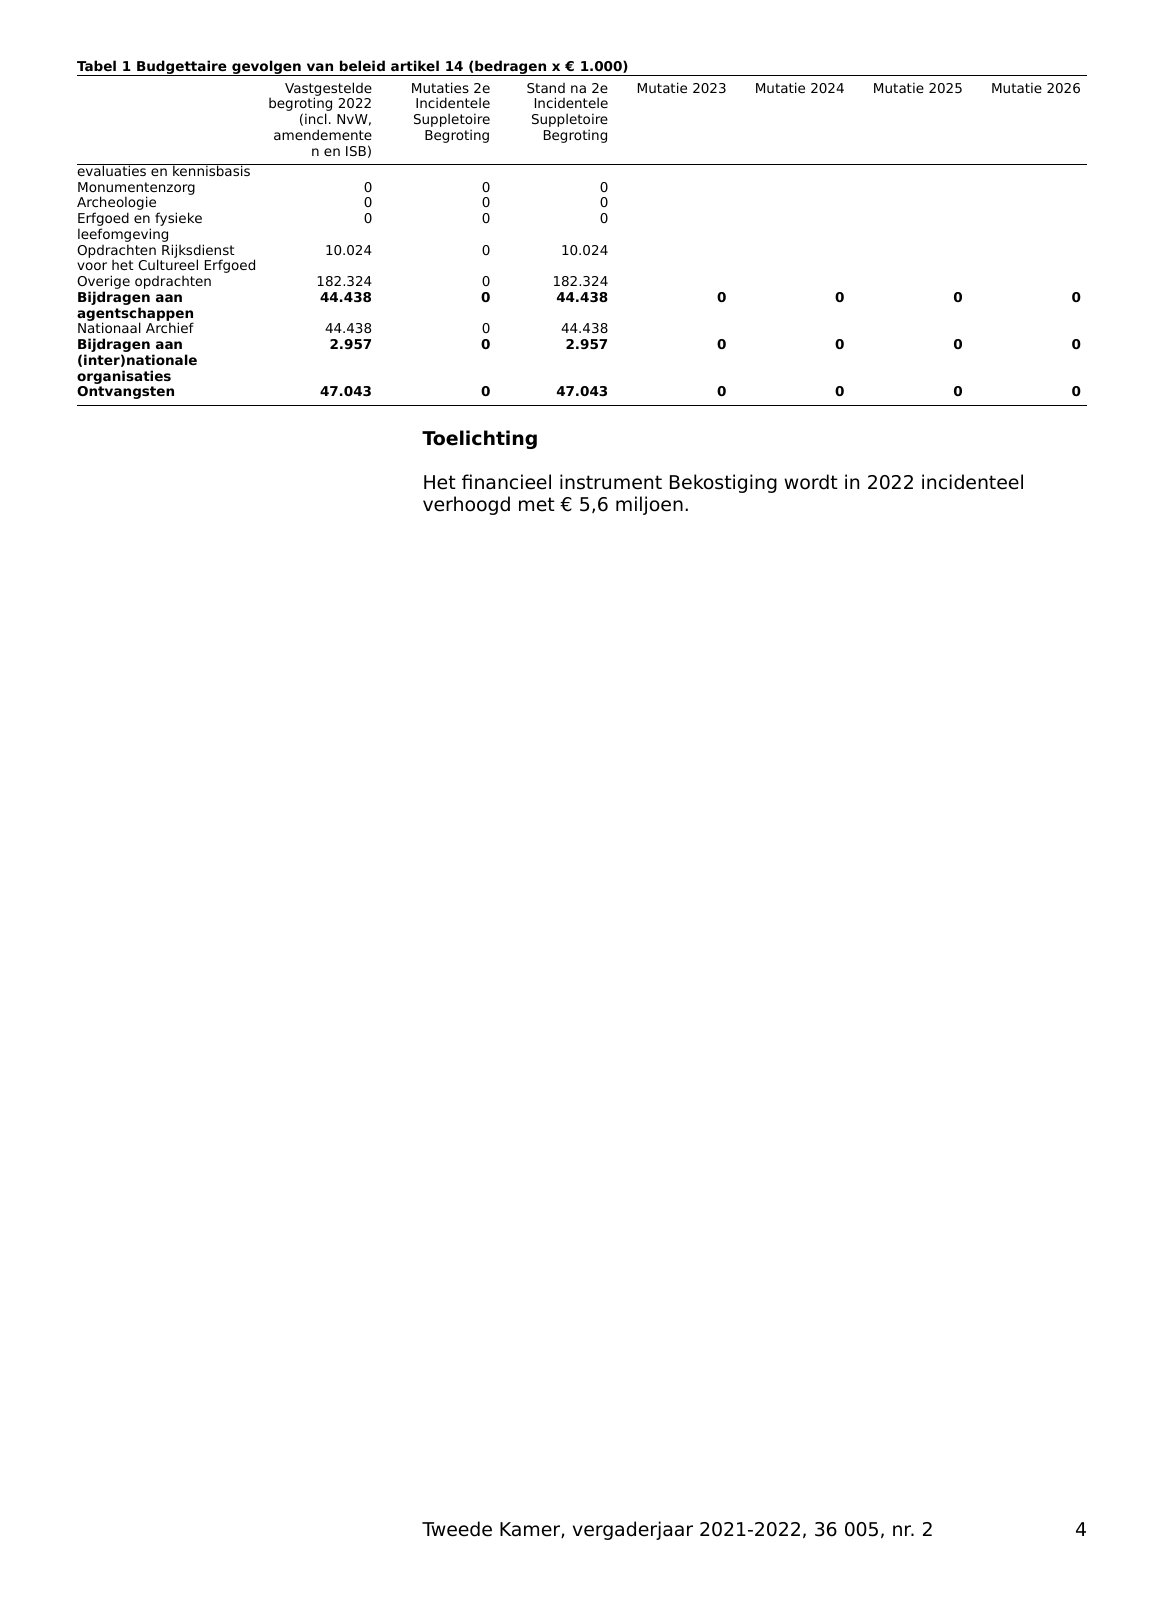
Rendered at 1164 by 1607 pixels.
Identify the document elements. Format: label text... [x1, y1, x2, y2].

table_cell 44.438 [260, 321, 378, 337]
table_cell 0 [496, 195, 614, 211]
table_cell 0 [260, 180, 378, 195]
table_cell 0 [496, 180, 614, 195]
table_cell 44.438 [496, 290, 614, 321]
table_cell 2.957 [496, 337, 614, 384]
table_cell [732, 211, 850, 242]
table_cell Mutatie 2026 [969, 76, 1087, 164]
table_cell [614, 211, 732, 242]
table_cell 182.324 [260, 274, 378, 290]
table_cell 0 [378, 274, 496, 290]
table_cell 0 [732, 290, 850, 321]
table_cell [614, 180, 732, 195]
table_cell [732, 195, 850, 211]
table_cell Ontvangsten [77, 384, 260, 404]
table_header Tabel 1 Budgettaire gevolgen van beleid artikel 14 (bedragen x € 1.000) [77, 59, 1087, 75]
table_cell 0 [378, 290, 496, 321]
table_cell 0 [378, 321, 496, 337]
table_cell [378, 165, 496, 179]
table_cell Bijdragen aan (inter)nationale organisaties [77, 337, 260, 384]
table_cell 2.957 [260, 337, 378, 384]
table_cell [614, 321, 732, 337]
table_cell 0 [614, 290, 732, 321]
table_cell 0 [850, 384, 968, 404]
table_cell 0 [260, 195, 378, 211]
table_cell 0 [260, 211, 378, 242]
table_cell [260, 165, 378, 179]
table_cell 0 [732, 384, 850, 404]
table_cell 0 [850, 290, 968, 321]
table_cell 0 [614, 384, 732, 404]
table_cell [969, 165, 1087, 179]
table_cell [732, 180, 850, 195]
table_cell 0 [378, 211, 496, 242]
table_cell [969, 195, 1087, 211]
table_cell [614, 165, 732, 179]
table_cell evaluaties en kennisbasis [77, 165, 260, 179]
table_cell [969, 180, 1087, 195]
table_cell 0 [496, 211, 614, 242]
table_cell 0 [969, 384, 1087, 404]
table_cell 0 [378, 180, 496, 195]
table_cell [496, 165, 614, 179]
table_cell 0 [378, 243, 496, 274]
table_cell 44.438 [260, 290, 378, 321]
table_cell Opdrachten Rijksdienst voor het Cultureel Erfgoed [77, 243, 260, 274]
table_cell [732, 321, 850, 337]
table_cell [732, 243, 850, 274]
table_cell Mutaties 2e Incidentele Suppletoire Begroting [378, 76, 496, 164]
table_cell 47.043 [496, 384, 614, 404]
table_cell 0 [732, 337, 850, 384]
table_cell [850, 180, 968, 195]
table_cell [969, 243, 1087, 274]
table_cell 44.438 [496, 321, 614, 337]
table_cell 10.024 [496, 243, 614, 274]
table_cell Mutatie 2025 [850, 76, 968, 164]
table_cell 0 [969, 337, 1087, 384]
table_cell Archeologie [77, 195, 260, 211]
text Het financieel instrument Bekostiging wordt in 2022 incidenteel verhoogd met € 5,6 miljoen. [422, 472, 1087, 516]
table_cell [969, 321, 1087, 337]
table_cell 0 [378, 195, 496, 211]
table_cell Mutatie 2023 [614, 76, 732, 164]
table_cell 0 [378, 337, 496, 384]
table_cell Bijdragen aan agentschappen [77, 290, 260, 321]
table_cell [850, 243, 968, 274]
table_cell Overige opdrachten [77, 274, 260, 290]
table_cell Stand na 2e Incidentele Suppletoire Begroting [496, 76, 614, 164]
table_cell [969, 211, 1087, 242]
table_cell 0 [850, 337, 968, 384]
table_cell [77, 76, 260, 164]
table_cell [614, 195, 732, 211]
table_cell 0 [969, 290, 1087, 321]
table_cell [614, 243, 732, 274]
table_cell Monumentenzorg [77, 180, 260, 195]
table_cell [969, 274, 1087, 290]
table_cell [732, 274, 850, 290]
table_cell Vastgestelde begroting 2022 (incl. NvW, amendementen en ISB) [260, 76, 378, 164]
table_cell Erfgoed en fysieke leefomgeving [77, 211, 260, 242]
table_cell [850, 165, 968, 179]
table_cell 47.043 [260, 384, 378, 404]
table_cell [732, 165, 850, 179]
table_cell 0 [614, 337, 732, 384]
table_cell [850, 274, 968, 290]
table_cell Mutatie 2024 [732, 76, 850, 164]
table_cell [850, 211, 968, 242]
table_cell [614, 274, 732, 290]
table_cell [850, 195, 968, 211]
table_cell 182.324 [496, 274, 614, 290]
table_cell [850, 321, 968, 337]
subtitle Toelichting [422, 428, 1087, 450]
table_cell 10.024 [260, 243, 378, 274]
table_cell 0 [378, 384, 496, 404]
table_cell Nationaal Archief [77, 321, 260, 337]
